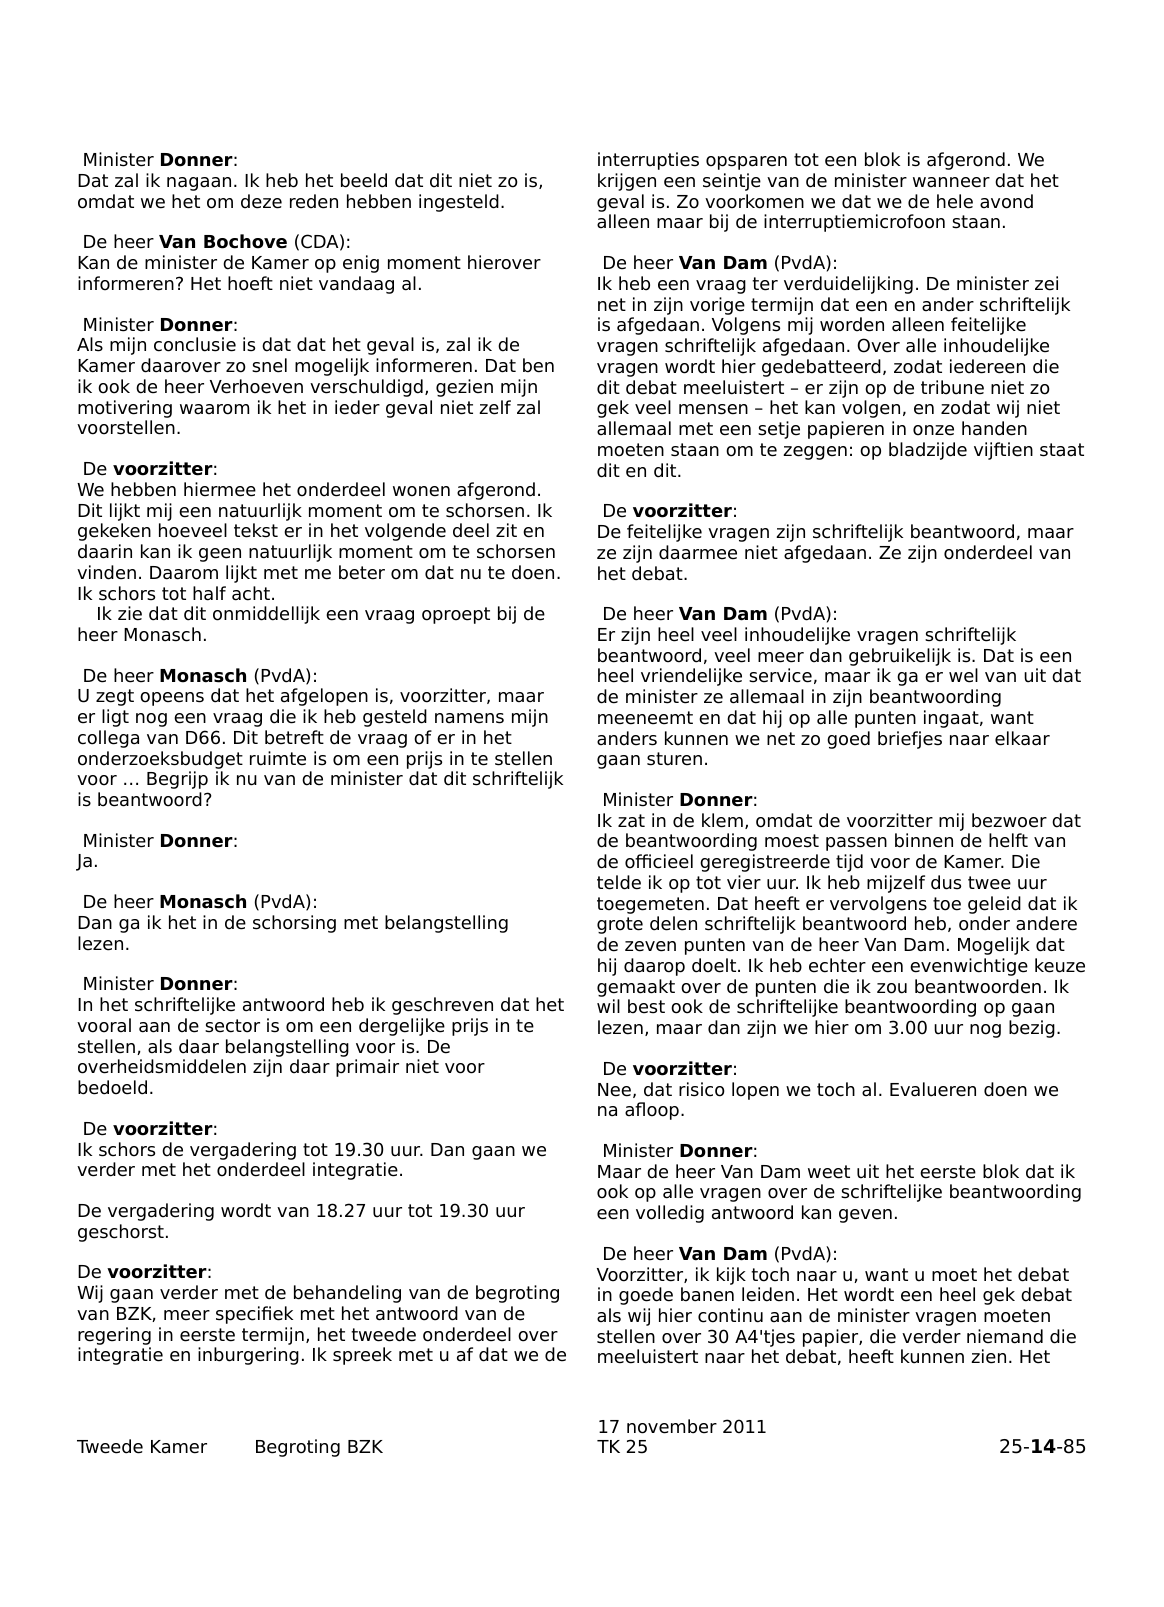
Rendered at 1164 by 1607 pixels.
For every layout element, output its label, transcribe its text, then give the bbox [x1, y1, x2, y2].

text Nee, dat risico lopen we toch al. Evalueren doen we na afloop. [596, 1079, 1087, 1121]
text interrupties opsparen tot een blok is afgerond. We krijgen een seintje van de minister wanneer dat het geval is. Zo voorkomen we dat we de hele avond alleen maar bij de interruptiemicrofoon staan. [596, 150, 1087, 233]
text De heer Monasch (PvdA): [77, 666, 567, 686]
text De heer Van Dam (PvdA): [596, 253, 1087, 274]
text Dat zal ik nagaan. Ik heb het beeld dat dit niet zo is, omdat we het om deze reden hebben ingesteld. [77, 171, 567, 212]
text Voorzitter, ik kijk toch naar u, want u moet het debat in goede banen leiden. Het wordt een heel gek debat als wij hier continu aan de minister vragen moeten stellen over 30 A4'tjes papier, die verder niemand die meeluistert naar het debat, heeft kunnen zien. Het [596, 1264, 1087, 1368]
text Kan de minister de Kamer op enig moment hierover informeren? Het hoeft niet vandaag al. [77, 253, 567, 294]
text De heer Van Dam (PvdA): [596, 1244, 1087, 1264]
text U zegt opeens dat het afgelopen is, voorzitter, maar er ligt nog een vraag die ik heb gesteld namens mijn collega van D66. Dit betreft de vraag of er in het onderzoeksbudget ruimte is om een prijs in te stellen voor … Begrijp ik nu van de minister dat dit schriftelijk is beantwoord? [77, 686, 567, 811]
text De heer Van Dam (PvdA): [596, 604, 1087, 625]
text De heer Van Bochove (CDA): [77, 232, 567, 253]
text De voorzitter: [596, 1059, 1087, 1079]
text Maar de heer Van Dam weet uit het eerste blok dat ik ook op alle vragen over de schriftelijke beantwoording een volledig antwoord kan geven. [596, 1162, 1087, 1224]
text Als mijn conclusie is dat dat het geval is, zal ik de Kamer daarover zo snel mogelijk informeren. Dat ben ik ook de heer Verhoeven verschuldigd, gezien mijn motivering waarom ik het in ieder geval niet zelf zal voorstellen. [77, 335, 567, 439]
text Ik heb een vraag ter verduidelijking. De minister zei net in zijn vorige termijn dat een en ander schriftelijk is afgedaan. Volgens mij worden alleen feitelijke vragen schriftelijk afgedaan. Over alle inhoudelijke vragen wordt hier gedebatteerd, zodat iedereen die dit debat meeluistert – er zijn op de tribune niet zo gek veel mensen – het kan volgen, en zodat wij niet allemaal met een setje papieren in onze handen moeten staan om te zeggen: op bladzijde vijftien staat dit en dit. [596, 274, 1087, 481]
text Ik zie dat dit onmiddellijk een vraag oproept bij de heer Monasch. [77, 604, 567, 646]
text Er zijn heel veel inhoudelijke vragen schriftelijk beantwoord, veel meer dan gebruikelijk is. Dat is een heel vriendelijke service, maar ik ga er wel van uit dat de minister ze allemaal in zijn beantwoording meeneemt en dat hij op alle punten ingaat, want anders kunnen we net zo goed briefjes naar elkaar gaan sturen. [596, 625, 1087, 770]
text Dan ga ik het in de schorsing met belangstelling lezen. [77, 913, 567, 954]
text Ik zat in de klem, omdat de voorzitter mij bezwoer dat de beantwoording moest passen binnen de helft van de officieel geregistreerde tijd voor de Kamer. Die telde ik op tot vier uur. Ik heb mijzelf dus twee uur toegemeten. Dat heeft er vervolgens toe geleid dat ik grote delen schriftelijk beantwoord heb, onder andere de zeven punten van de heer Van Dam. Mogelijk dat hij daarop doelt. Ik heb echter een evenwichtige keuze gemaakt over de punten die ik zou beantwoorden. Ik wil best ook de schriftelijke beantwoording op gaan lezen, maar dan zijn we hier om 3.00 uur nog bezig. [596, 811, 1087, 1039]
text Minister Donner: [77, 974, 567, 995]
text De voorzitter: [77, 1262, 567, 1283]
text Ja. [77, 851, 567, 872]
text Minister Donner: [77, 314, 567, 335]
text De voorzitter: [77, 459, 567, 480]
text We hebben hiermee het onderdeel wonen afgerond. Dit lijkt mij een natuurlijk moment om te schorsen. Ik gekeken hoeveel tekst er in het volgende deel zit en daarin kan ik geen natuurlijk moment om te schorsen vinden. Daarom lijkt met me beter om dat nu te doen. Ik schors tot half acht. [77, 480, 567, 604]
text De feitelijke vragen zijn schriftelijk beantwoord, maar ze zijn daarmee niet afgedaan. Ze zijn onderdeel van het debat. [596, 522, 1087, 584]
text Minister Donner: [77, 150, 567, 171]
text Ik schors de vergadering tot 19.30 uur. Dan gaan we verder met het onderdeel integratie. [77, 1139, 567, 1181]
text Minister Donner: [596, 790, 1087, 811]
text Minister Donner: [596, 1141, 1087, 1162]
text De voorzitter: [77, 1119, 567, 1139]
text De voorzitter: [596, 501, 1087, 522]
text In het schriftelijke antwoord heb ik geschreven dat het vooral aan de sector is om een dergelijke prijs in te stellen, als daar belangstelling voor is. De overheidsmiddelen zijn daar primair niet voor bedoeld. [77, 995, 567, 1099]
text Wij gaan verder met de behandeling van de begroting van BZK, meer specifiek met het antwoord van de regering in eerste termijn, het tweede onderdeel over integratie en inburgering. Ik spreek met u af dat we de [77, 1283, 567, 1366]
text Minister Donner: [77, 831, 567, 851]
text De vergadering wordt van 18.27 uur tot 19.30 uur geschorst. [77, 1201, 567, 1242]
text De heer Monasch (PvdA): [77, 892, 567, 913]
